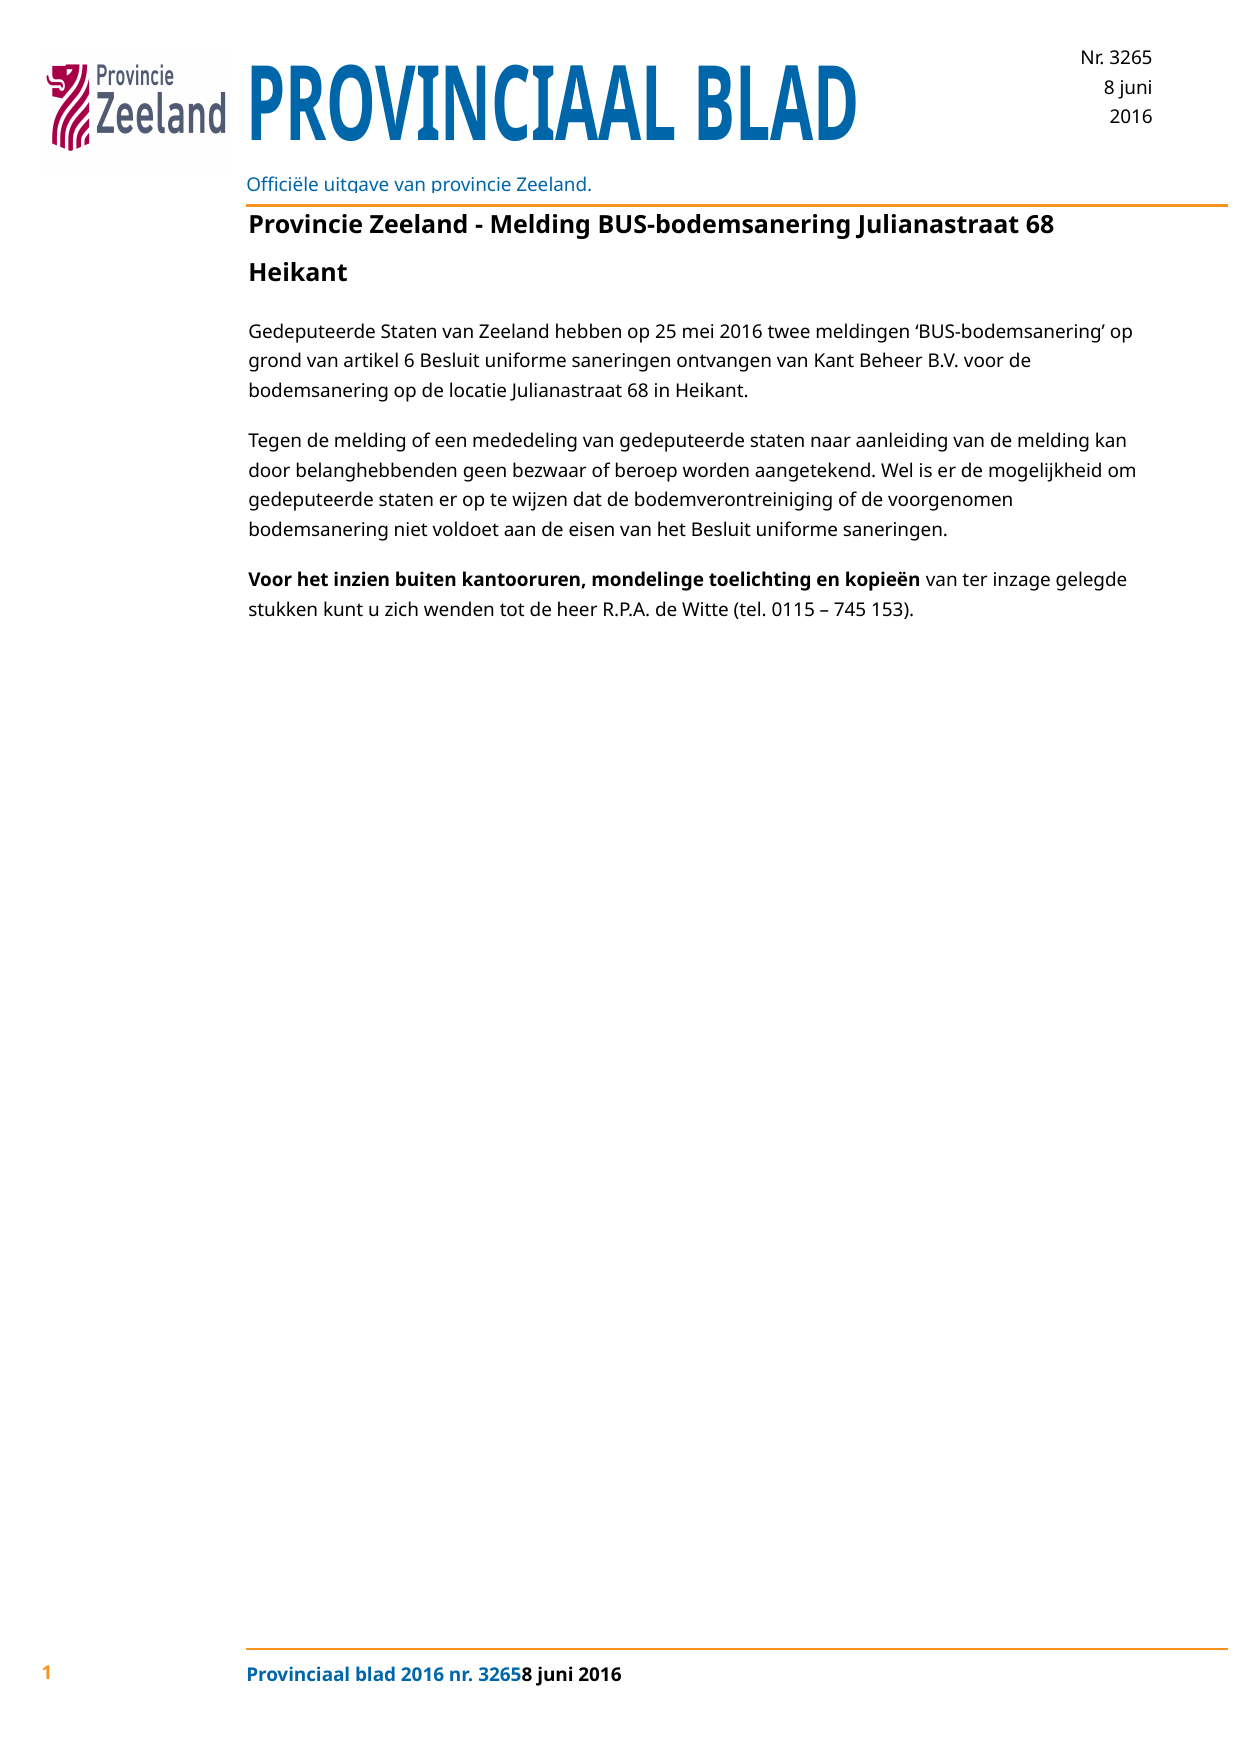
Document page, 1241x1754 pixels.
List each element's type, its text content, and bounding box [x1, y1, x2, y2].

picture [41, 47, 231, 172]
text Provincie Zeeland - Melding BUS-bodemsanering Julianastraat 68 Heikant [248, 207, 1152, 288]
text Gedeputeerde Staten van Zeeland hebben op 25 mei 2016 twee meldingen ‘BUS-bodemsanering’ op grond van artikel 6 Besluit uniforme saneringen ontvangen van Kant Beheer B.V. voor de bodemsanering op de locatie Julianastraat 68 in Heikant. [248, 318, 1152, 403]
text Voor het inzien buiten kantooruren, mondelinge toelichting en kopieën van ter inzage gelegde stukken kunt u zich wenden tot de heer R.P.A. de Witte (tel. 0115 – 745 153). [248, 567, 1152, 622]
text Tegen de melding of een mededeling van gedeputeerde staten naar aanleiding van de melding kan door belanghebbenden geen bezwaar of beroep worden aangetekend. Wel is er de mogelijkheid om gedeputeerde staten er op te wijzen dat de bodemverontreiniging of de voorgenomen bodemsanering niet voldoet aan de eisen van het Besluit uniforme saneringen. [248, 427, 1152, 542]
